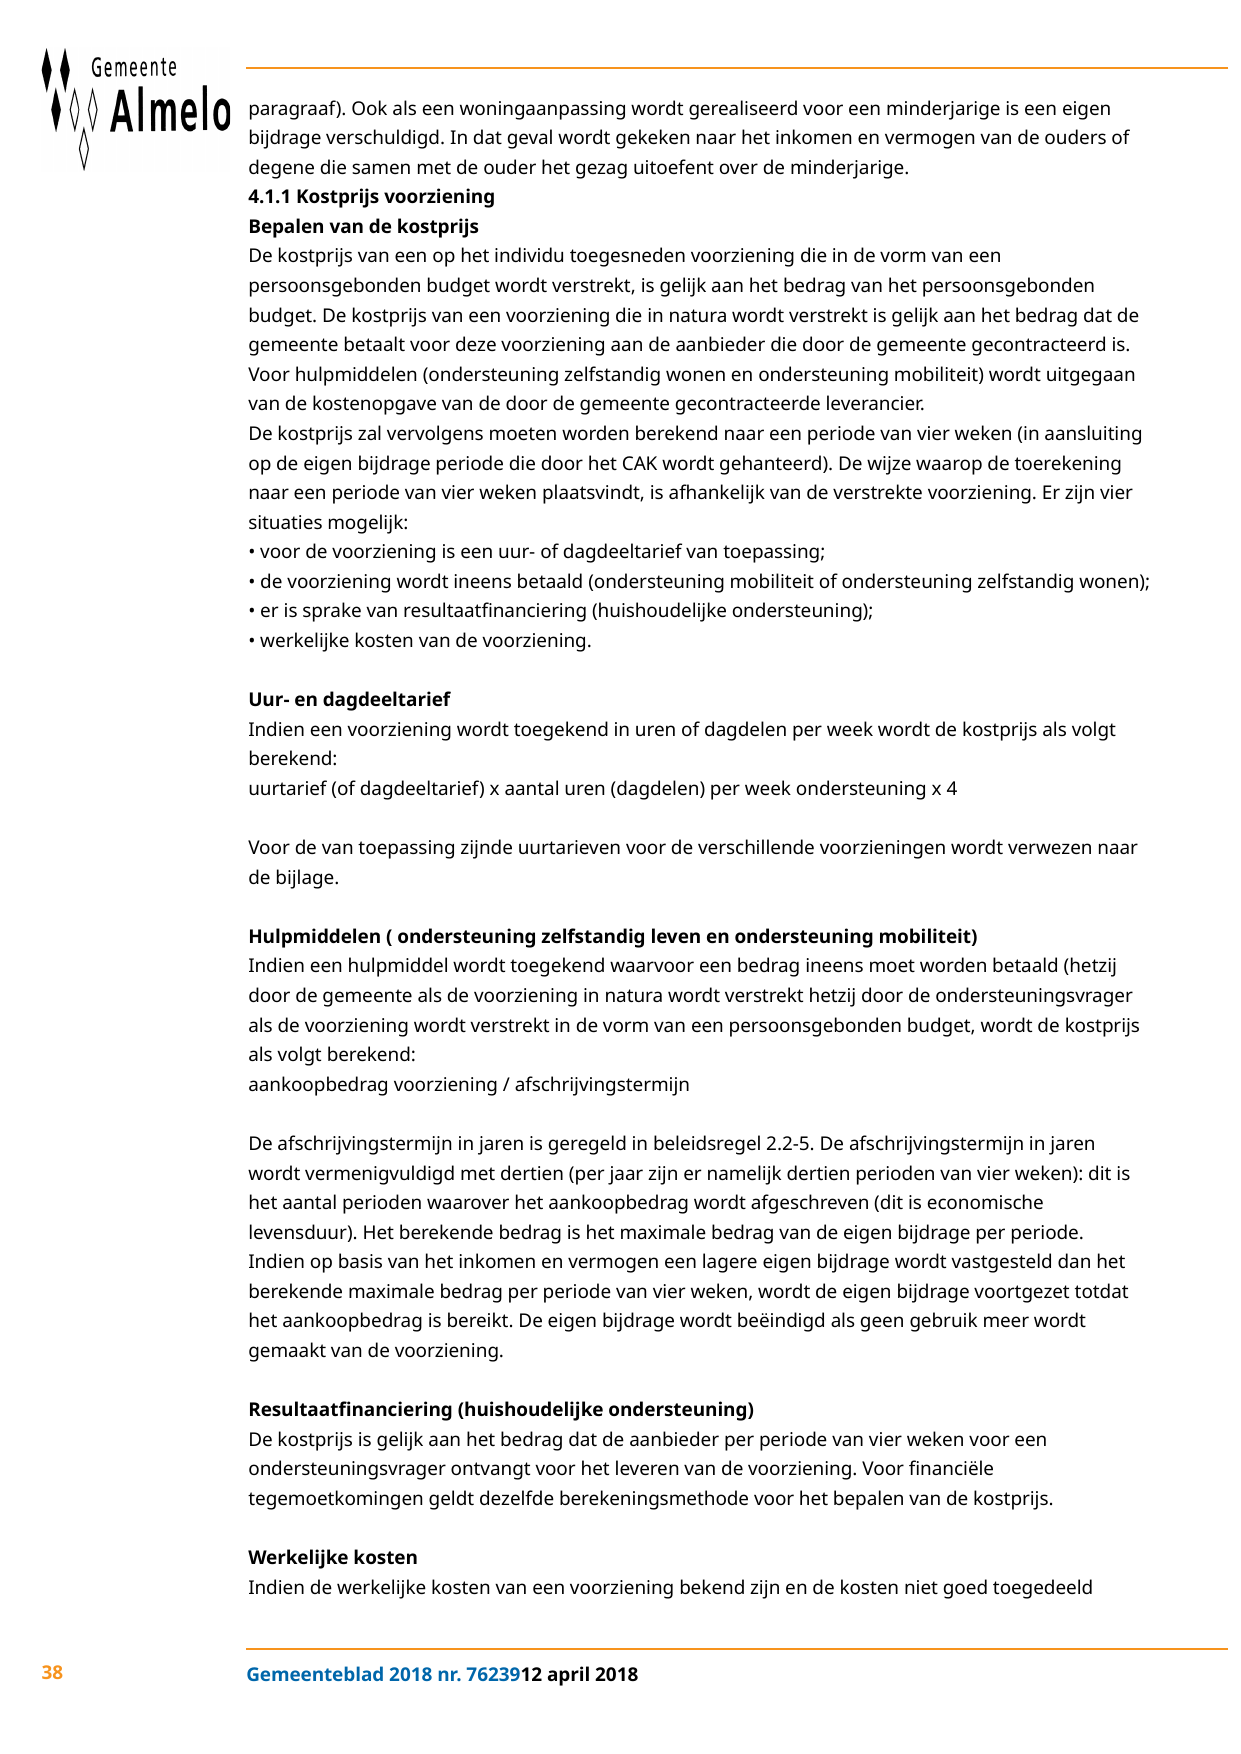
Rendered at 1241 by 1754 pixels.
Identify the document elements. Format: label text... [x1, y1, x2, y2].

text Werkelijke kosten [248, 1544, 1152, 1570]
text De kostprijs is gelijk aan het bedrag dat de aanbieder per periode van vier weken voor een ondersteuningsvrager ontvangt voor het leveren van de voorziening. Voor financiële tegemoetkomingen geldt dezelfde berekeningsmethode voor het bepalen van de kostprijs. [248, 1426, 1152, 1511]
text Indien een voorziening wordt toegekend in uren of dagdelen per week wordt de kostprijs als volgt berekend: [248, 716, 1152, 771]
text • er is sprake van resultaatfinanciering (huishoudelijke ondersteuning); [248, 598, 1152, 623]
text • voor de voorziening is een uur- of dagdeeltarief van toepassing; [248, 538, 1152, 564]
text paragraaf). Ook als een woningaanpassing wordt gerealiseerd voor een minderjarige is een eigen bijdrage verschuldigd. In dat geval wordt gekeken naar het inkomen en vermogen van de ouders of degene die samen met de ouder het gezag uitoefent over de minderjarige. [248, 95, 1152, 180]
text Hulpmiddelen ( ondersteuning zelfstandig leven en ondersteuning mobiliteit) [248, 923, 1152, 949]
text • de voorziening wordt ineens betaald (ondersteuning mobiliteit of ondersteuning zelfstandig wonen); [248, 568, 1152, 594]
text Resultaatfinanciering (huishoudelijke ondersteuning) [248, 1396, 1152, 1422]
text De afschrijvingstermijn in jaren is geregeld in beleidsregel 2.2-5. De afschrijvingstermijn in jaren wordt vermenigvuldigd met dertien (per jaar zijn er namelijk dertien perioden van vier weken): dit is het aantal perioden waarover het aankoopbedrag wordt afgeschreven (dit is economische levensduur). Het berekende bedrag is het maximale bedrag van de eigen bijdrage per periode. [248, 1130, 1152, 1245]
text Indien de werkelijke kosten van een voorziening bekend zijn en de kosten niet goed toegedeeld [248, 1574, 1152, 1600]
text Indien op basis van het inkomen en vermogen een lagere eigen bijdrage wordt vastgesteld dan het berekende maximale bedrag per periode van vier weken, wordt de eigen bijdrage voortgezet totdat het aankoopbedrag is bereikt. De eigen bijdrage wordt beëindigd als geen gebruik meer wordt gemaakt van de voorziening. [248, 1248, 1152, 1363]
text aankoopbedrag voorziening / afschrijvingstermijn [248, 1071, 1152, 1097]
text Voor de van toepassing zijnde uurtarieven voor de verschillende voorzieningen wordt verwezen naar de bijlage. [248, 834, 1152, 890]
text Indien een hulpmiddel wordt toegekend waarvoor een bedrag ineens moet worden betaald (hetzij door de gemeente als de voorziening in natura wordt verstrekt hetzij door de ondersteuningsvrager als de voorziening wordt verstrekt in de vorm van een persoonsgebonden budget, wordt de kostprijs als volgt berekend: [248, 953, 1152, 1067]
text uurtarief (of dagdeeltarief) x aantal uren (dagdelen) per week ondersteuning x 4 [248, 775, 1152, 801]
text De kostprijs van een op het individu toegesneden voorziening die in de vorm van een persoonsgebonden budget wordt verstrekt, is gelijk aan het bedrag van het persoonsgebonden budget. De kostprijs van een voorziening die in natura wordt verstrekt is gelijk aan het bedrag dat de gemeente betaalt voor deze voorziening aan de aanbieder die door de gemeente gecontracteerd is. Voor hulpmiddelen (ondersteuning zelfstandig wonen en ondersteuning mobiliteit) wordt uitgegaan van de kostenopgave van de door de gemeente gecontracteerde leverancier. [248, 243, 1152, 416]
text Bepalen van de kostprijs [248, 213, 1152, 239]
text • werkelijke kosten van de voorziening. [248, 627, 1152, 653]
text De kostprijs zal vervolgens moeten worden berekend naar een periode van vier weken (in aansluiting op de eigen bijdrage periode die door het CAK wordt gehanteerd). De wijze waarop de toerekening naar een periode van vier weken plaatsvindt, is afhankelijk van de verstrekte voorziening. Er zijn vier situaties mogelijk: [248, 420, 1152, 535]
picture [41, 47, 231, 172]
text Uur- en dagdeeltarief [248, 686, 1152, 712]
text 4.1.1 Kostprijs voorziening [248, 183, 1152, 209]
